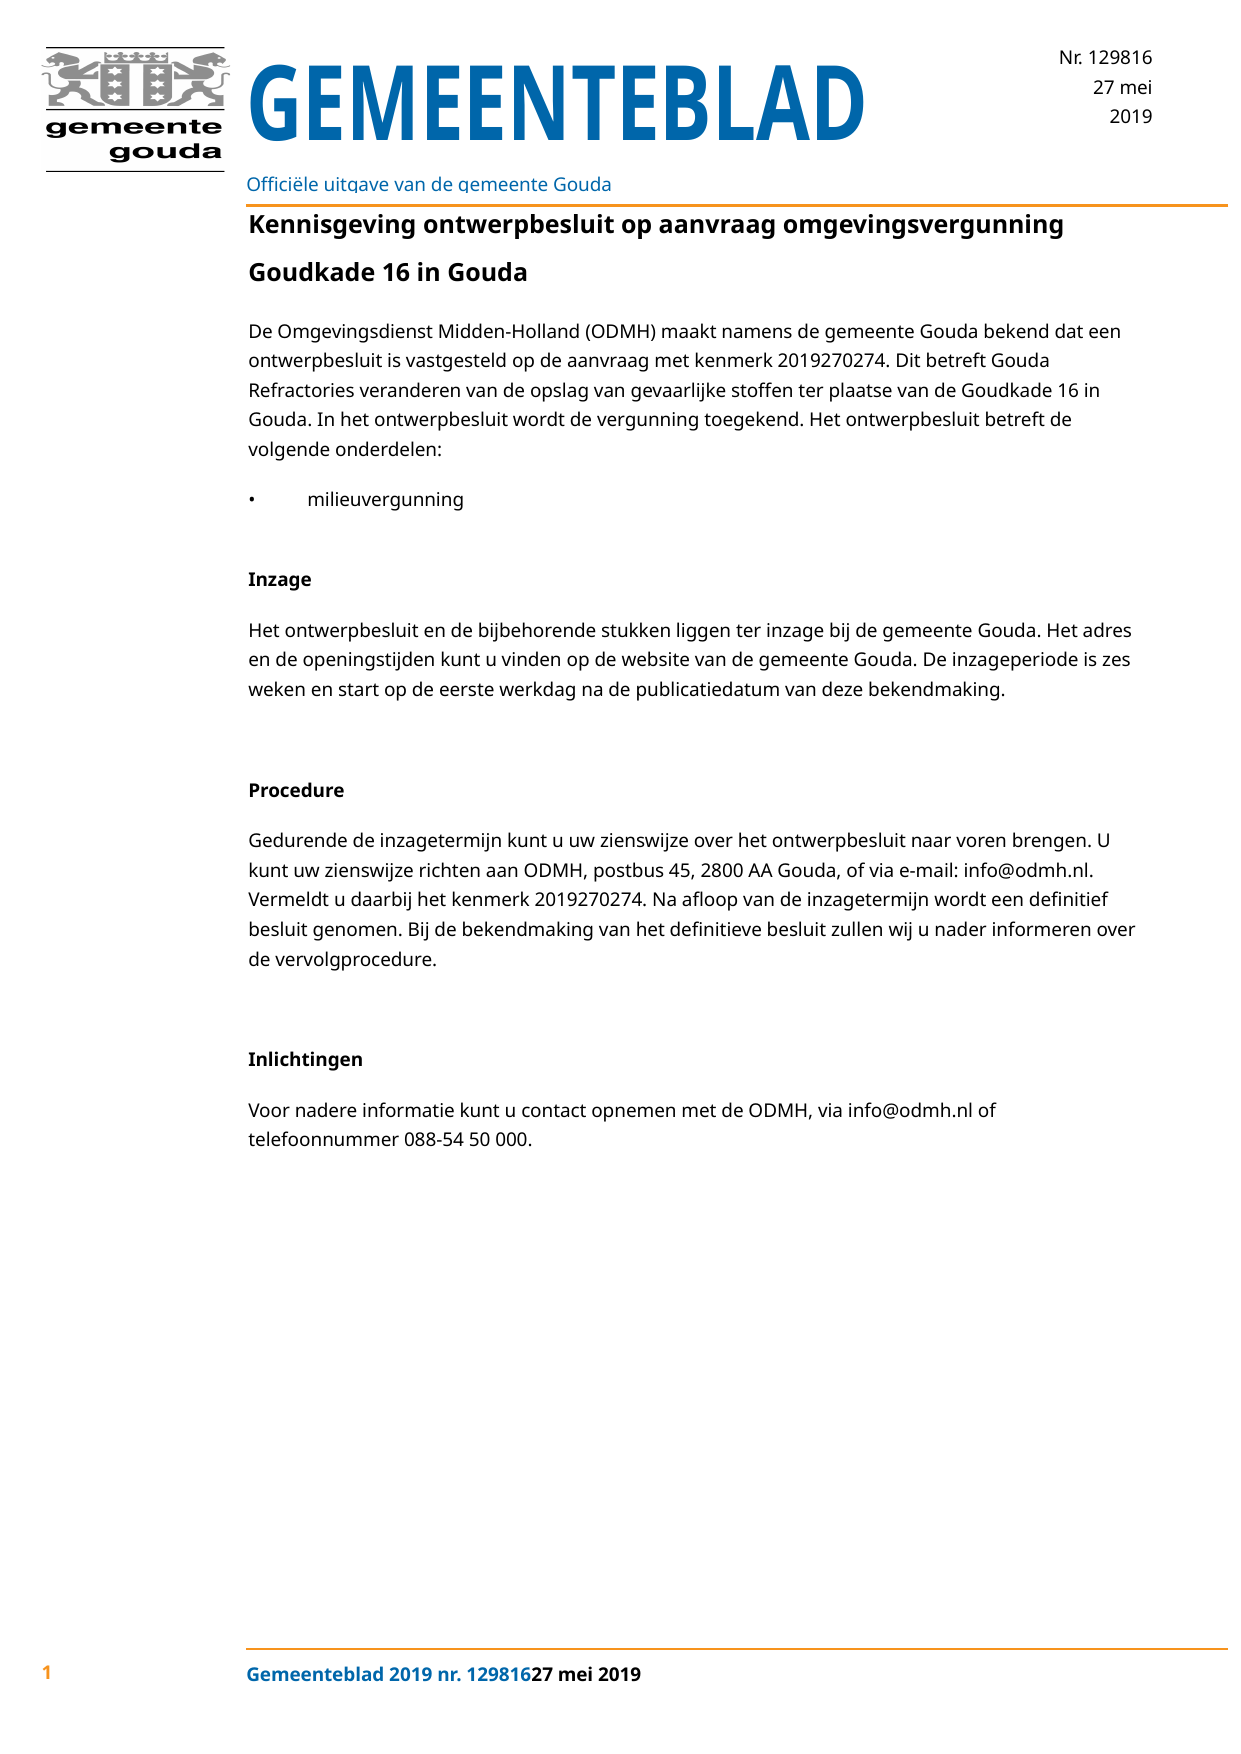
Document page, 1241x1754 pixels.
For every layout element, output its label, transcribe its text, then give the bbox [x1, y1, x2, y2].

text Gedurende de inzagetermijn kunt u uw zienswijze over het ontwerpbesluit naar voren brengen. U kunt uw zienswijze richten aan ODMH, postbus 45, 2800 AA Gouda, of via e-mail: info@odmh.nl. Vermeldt u daarbij het kenmerk 2019270274. Na afloop van de inzagetermijn wordt een definitief besluit genomen. Bij de bekendmaking van het definitieve besluit zullen wij u nader informeren over de vervolgprocedure. [248, 827, 1152, 972]
text Inlichtingen [248, 1047, 1152, 1072]
text Voor nadere informatie kunt u contact opnemen met de ODMH, via info@odmh.nl of telefoonnummer 088-54 50 000. [248, 1097, 1152, 1152]
text Het ontwerpbesluit en de bijbehorende stukken liggen ter inzage bij de gemeente Gouda. Het adres en de openingstijden kunt u vinden op de website van de gemeente Gouda. De inzageperiode is zes weken en start op de eerste werkdag na de publicatiedatum van deze bekendmaking. [248, 617, 1152, 702]
text Procedure [248, 777, 1152, 803]
text Kennisgeving ontwerpbesluit op aanvraag omgevingsvergunning Goudkade 16 in Gouda [248, 207, 1152, 288]
picture [41, 47, 231, 172]
text De Omgevingsdienst Midden-Holland (ODMH) maakt namens de gemeente Gouda bekend dat een ontwerpbesluit is vastgesteld op de aanvraag met kenmerk 2019270274. Dit betreft Gouda Refractories veranderen van de opslag van gevaarlijke stoffen ter plaatse van de Goudkade 16 in Gouda. In het ontwerpbesluit wordt de vergunning toegekend. Het ontwerpbesluit betreft de volgende onderdelen: [248, 318, 1152, 462]
text Inzage [248, 567, 1152, 592]
list milieuvergunning [248, 487, 1152, 512]
